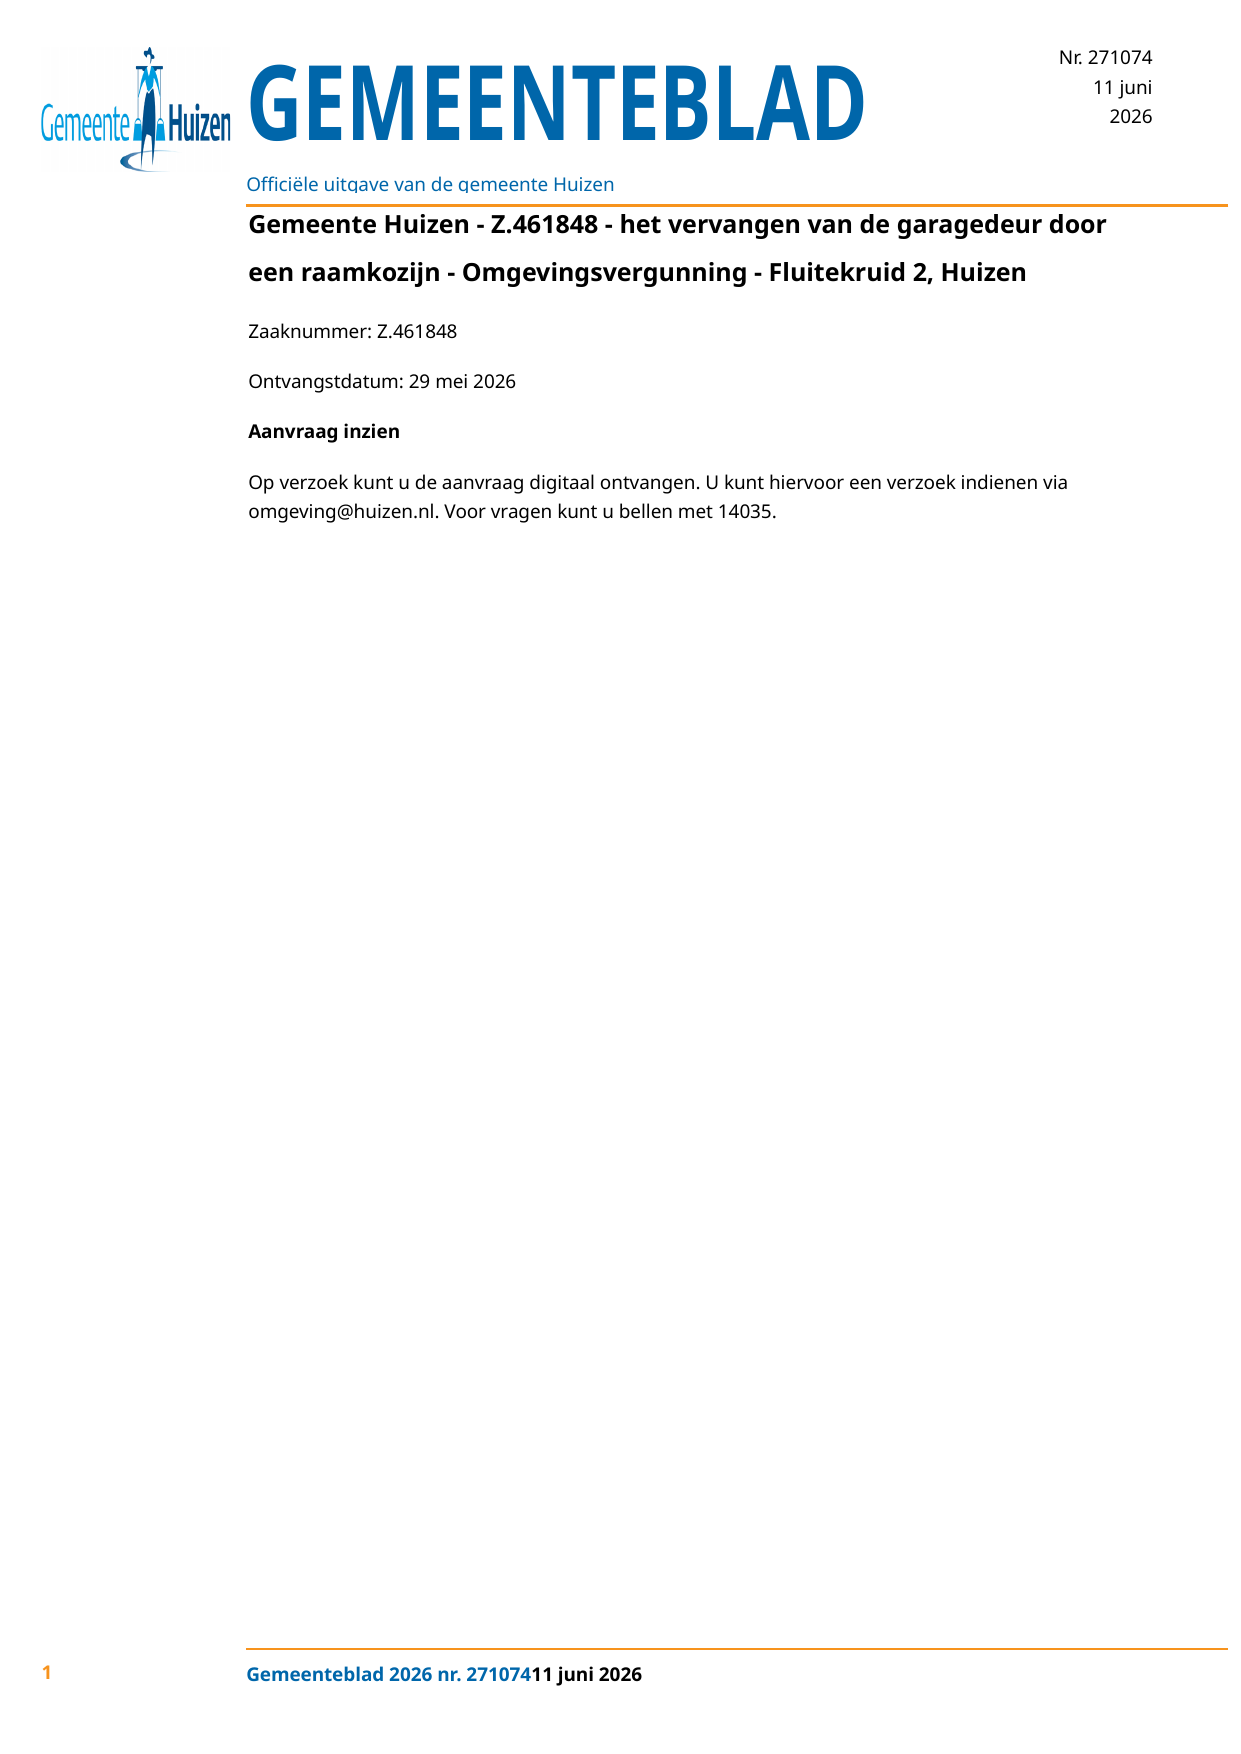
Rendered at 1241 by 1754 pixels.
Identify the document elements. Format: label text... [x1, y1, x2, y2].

text Ontvangstdatum: 29 mei 2026 [248, 368, 1152, 394]
text Aanvraag inzien [248, 419, 1152, 444]
text Op verzoek kunt u de aanvraag digitaal ontvangen. U kunt hiervoor een verzoek indienen via omgeving@huizen.nl. Voor vragen kunt u bellen met 14035. [248, 469, 1152, 524]
text Gemeente Huizen - Z.461848 - het vervangen van de garagedeur door een raamkozijn - Omgevingsvergunning - Fluitekruid 2, Huizen [248, 207, 1152, 288]
text Zaaknummer: Z.461848 [248, 318, 1152, 344]
picture [41, 47, 231, 172]
